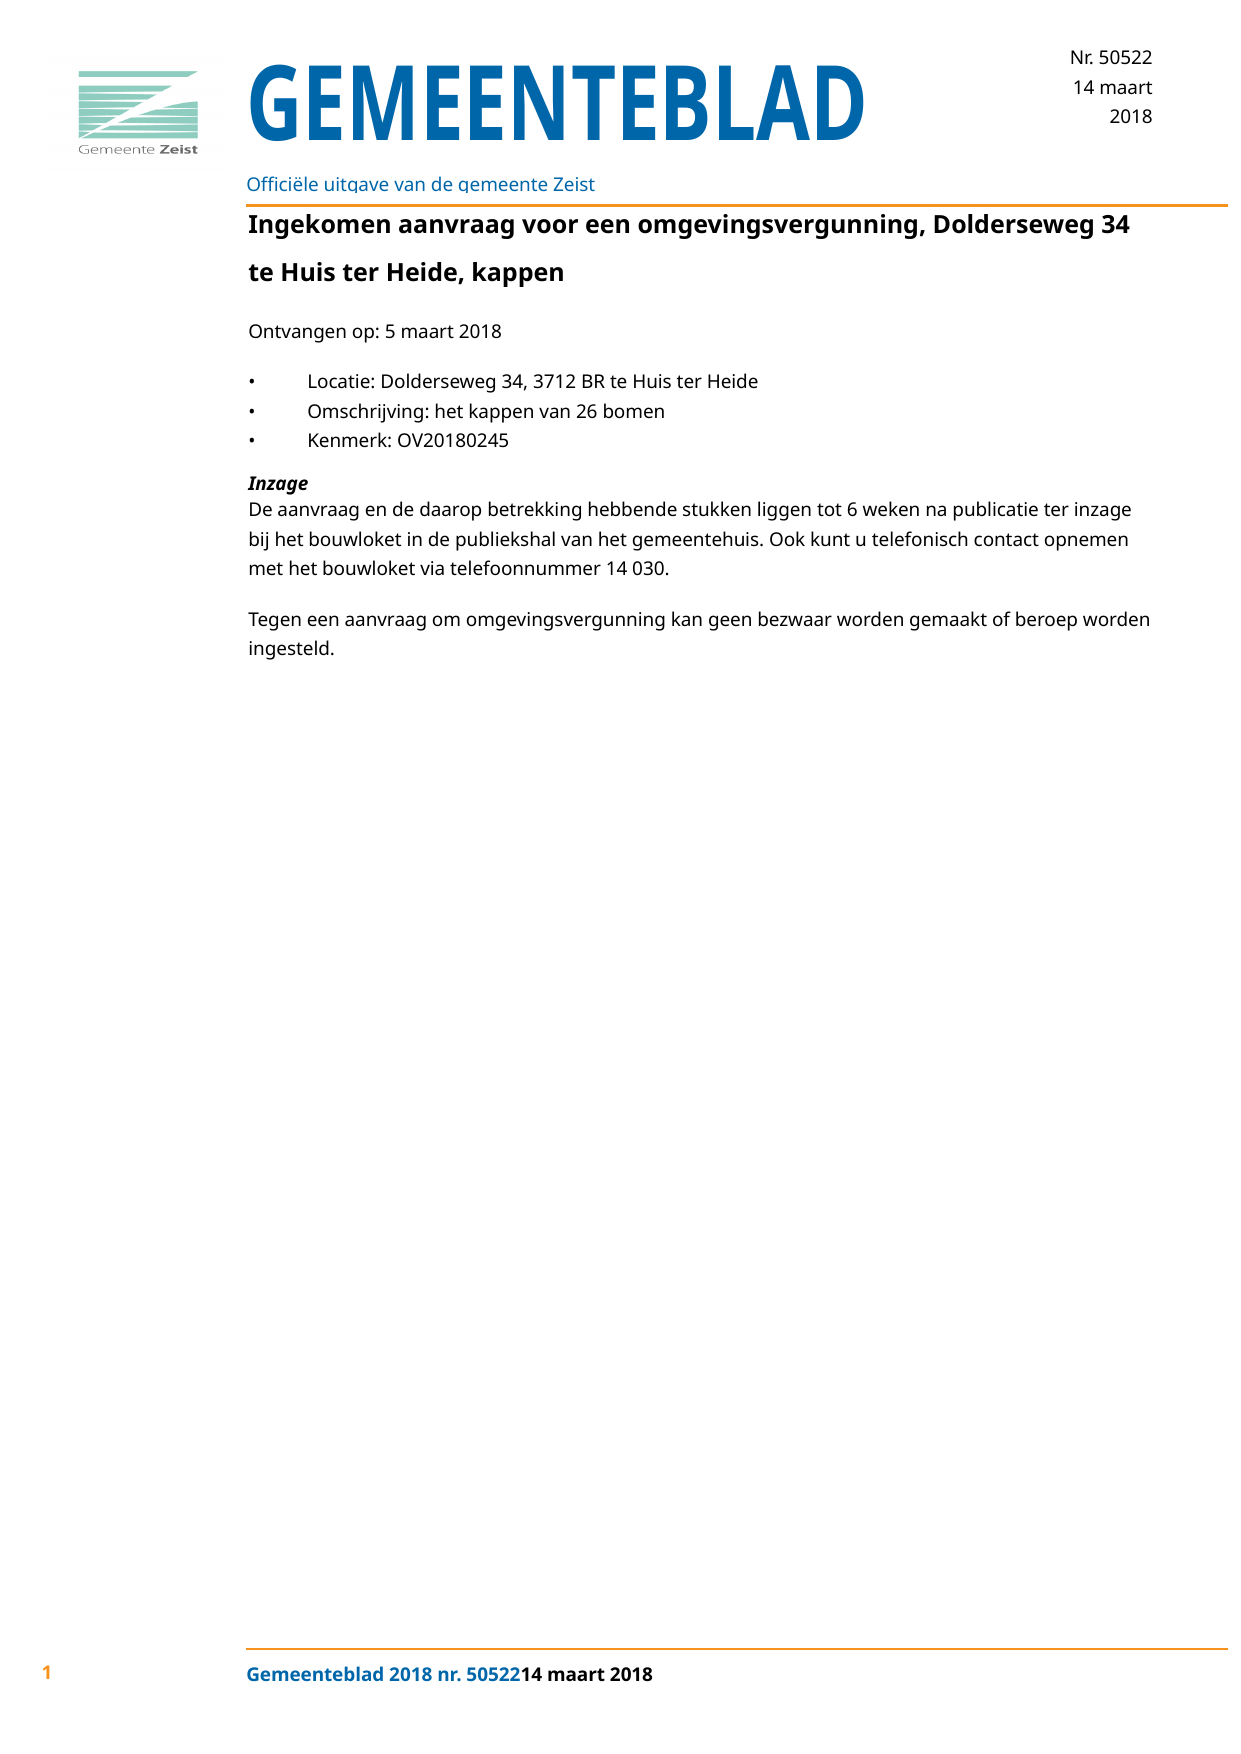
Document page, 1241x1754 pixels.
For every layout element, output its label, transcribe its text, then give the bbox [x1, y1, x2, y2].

text Inzage [248, 471, 1152, 496]
text De aanvraag en de daarop betrekking hebbende stukken liggen tot 6 weken na publicatie ter inzage bij het bouwloket in de publiekshal van het gemeentehuis. Ook kunt u telefonisch contact opnemen met het bouwloket via telefoonnummer 14 030. [248, 496, 1152, 581]
picture [41, 47, 231, 172]
text Ontvangen op: 5 maart 2018 [248, 318, 1152, 344]
text Tegen een aanvraag om omgevingsvergunning kan geen bezwaar worden gemaakt of beroep worden ingesteld. [248, 606, 1152, 661]
text Ingekomen aanvraag voor een omgevingsvergunning, Dolderseweg 34 te Huis ter Heide, kappen [248, 207, 1152, 288]
list Locatie: Dolderseweg 34, 3712 BR te Huis ter Heide [248, 368, 1152, 394]
list Kenmerk: OV20180245 [248, 427, 1152, 453]
list Omschrijving: het kappen van 26 bomen [248, 398, 1152, 424]
